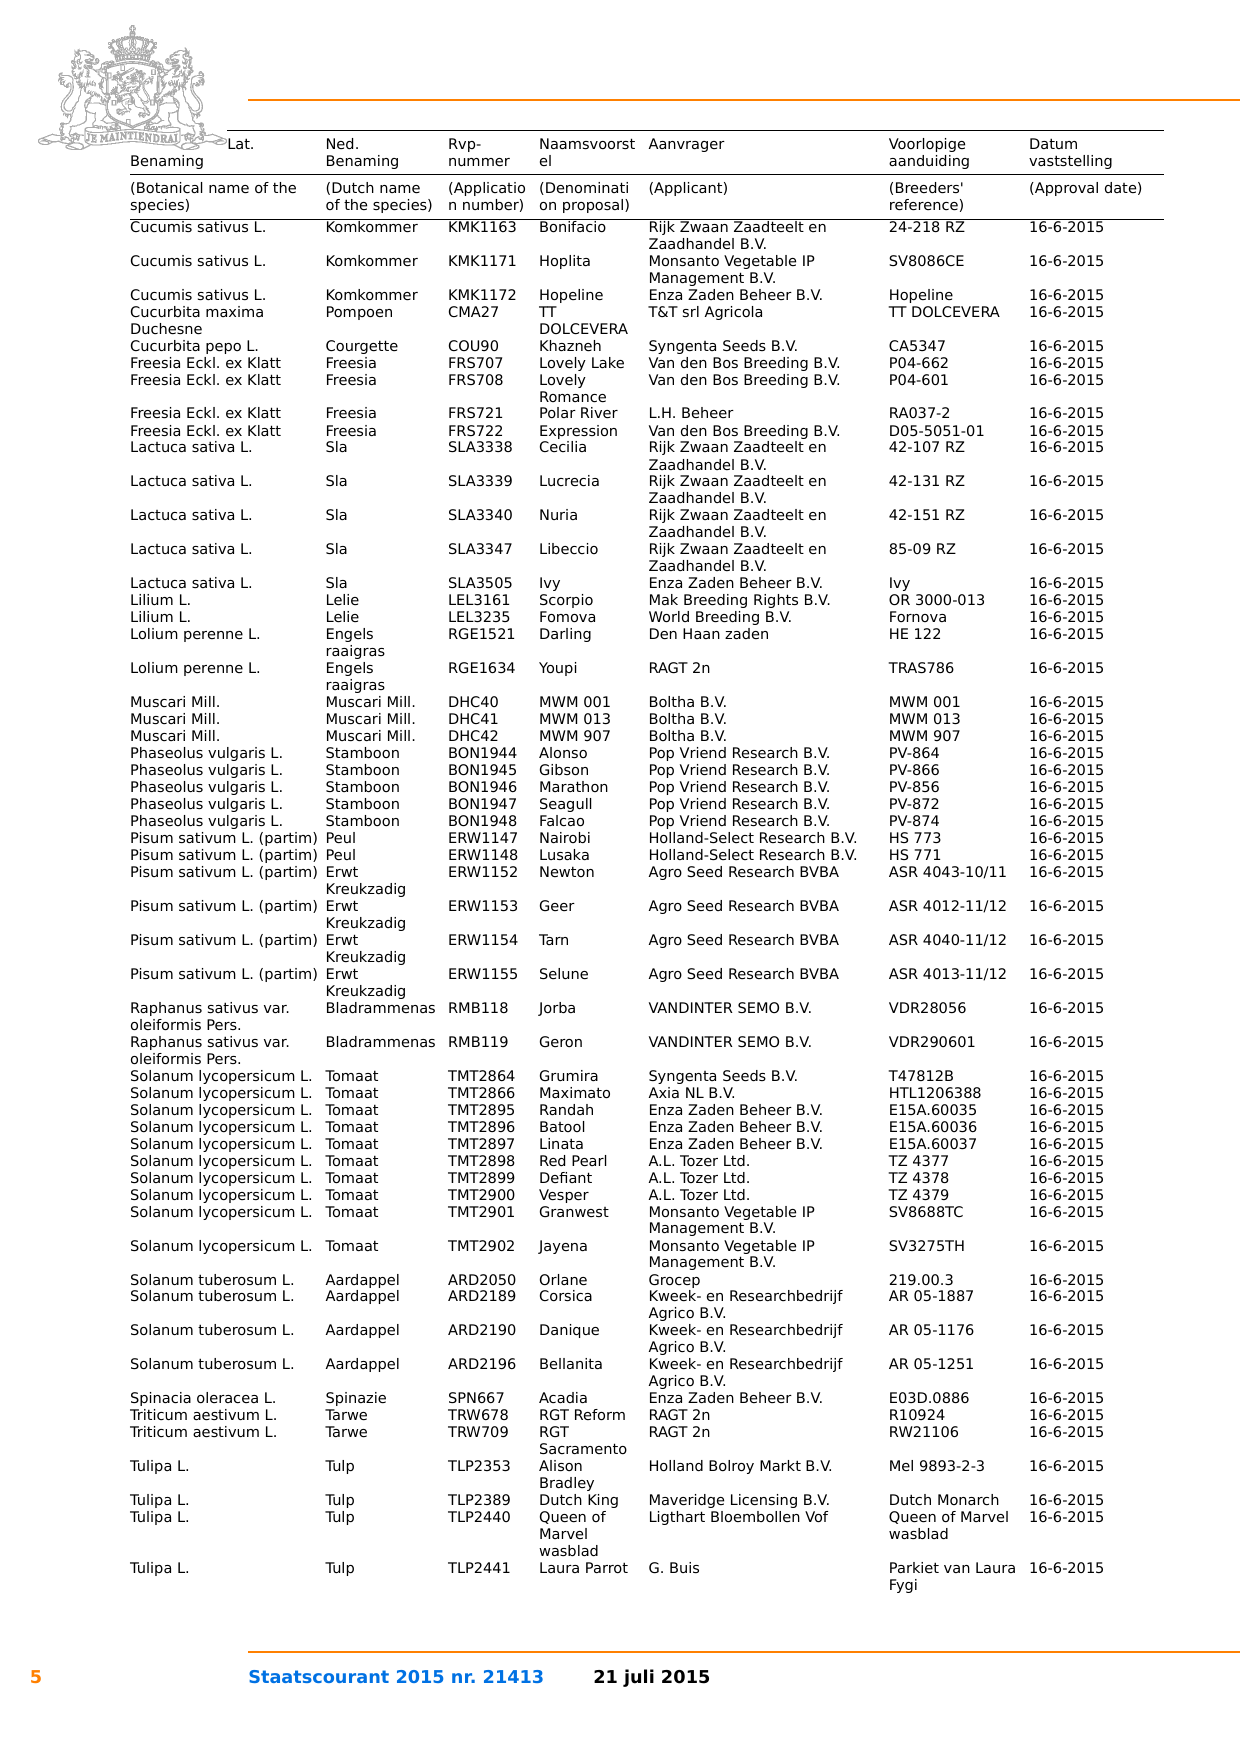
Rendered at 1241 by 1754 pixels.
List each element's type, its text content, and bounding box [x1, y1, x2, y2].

table_cell LEL3161 [442, 592, 533, 609]
table_cell ASR 4013-11/12 [883, 966, 1023, 1000]
table_cell Solanum lycopersicum L. [130, 1170, 319, 1186]
table_cell 16-6-2015 [1023, 813, 1163, 830]
table_cell DHC40 [442, 694, 533, 711]
table_cell KMK1163 [442, 220, 533, 253]
table_cell Boltha B.V. [643, 728, 883, 745]
table_cell 16-6-2015 [1023, 355, 1163, 371]
table_cell Stamboon [320, 813, 442, 830]
table_cell Raphanus sativus var. oleiformis Pers. [130, 1000, 319, 1034]
table_cell Tomaat [320, 1170, 442, 1186]
table_cell Randah [533, 1102, 642, 1118]
table_cell ERW1153 [442, 898, 533, 932]
table_cell 16-6-2015 [1023, 796, 1163, 813]
table_cell FRS708 [442, 371, 533, 405]
table_cell A.L. Tozer Ltd. [643, 1186, 883, 1203]
table_cell Rijk Zwaan Zaadteelt en Zaadhandel B.V. [643, 220, 883, 253]
table_cell (Application number) [442, 175, 533, 219]
table_cell Lactuca sativa L. [130, 575, 319, 592]
table_cell Pop Vriend Research B.V. [643, 779, 883, 796]
table_cell Agro Seed Research BVBA [643, 932, 883, 966]
table_cell 16-6-2015 [1023, 660, 1163, 694]
table_cell Tulp [320, 1560, 442, 1594]
table_cell TLP2389 [442, 1492, 533, 1509]
table_cell Van den Bos Breeding B.V. [643, 371, 883, 405]
table_cell Ivy [533, 575, 642, 592]
table_cell Maveridge Licensing B.V. [643, 1492, 883, 1509]
table_cell RAGT 2n [643, 1424, 883, 1458]
table_cell Ivy [883, 575, 1023, 592]
table_cell Komkommer [320, 253, 442, 287]
table_cell 16-6-2015 [1023, 1186, 1163, 1203]
table_cell Sla [320, 575, 442, 592]
table_cell Marathon [533, 779, 642, 796]
table_cell HS 771 [883, 847, 1023, 864]
table_cell (Botanical name of the species) [130, 175, 319, 219]
table_cell Solanum lycopersicum L. [130, 1085, 319, 1102]
table_cell HTL1206388 [883, 1085, 1023, 1102]
table_cell Solanum lycopersicum L. [130, 1068, 319, 1084]
table_cell Solanum tuberosum L. [130, 1271, 319, 1288]
table_cell Pop Vriend Research B.V. [643, 796, 883, 813]
table_cell RMB118 [442, 1000, 533, 1034]
table_cell Engels raaigras [320, 660, 442, 694]
table_cell Youpi [533, 660, 642, 694]
table_cell 85-09 RZ [883, 541, 1023, 575]
table_cell Van den Bos Breeding B.V. [643, 423, 883, 439]
table_cell Phaseolus vulgaris L. [130, 813, 319, 830]
table_cell PV-864 [883, 745, 1023, 762]
table_header Ned. Benaming [320, 131, 442, 174]
table_cell Hoplita [533, 253, 642, 287]
table_cell VDR28056 [883, 1000, 1023, 1034]
table_cell PV-866 [883, 762, 1023, 779]
table_cell 16-6-2015 [1023, 253, 1163, 287]
table_cell Nairobi [533, 830, 642, 847]
table_cell Komkommer [320, 220, 442, 253]
table_cell Enza Zaden Beheer B.V. [643, 1119, 883, 1136]
table_cell Erwt Kreukzadig [320, 864, 442, 898]
table_cell Solanum lycopersicum L. [130, 1136, 319, 1152]
table_cell Tarn [533, 932, 642, 966]
table_cell RA037-2 [883, 405, 1023, 422]
table_cell Lilium L. [130, 592, 319, 609]
table_cell 16-6-2015 [1023, 1356, 1163, 1390]
table_cell Enza Zaden Beheer B.V. [643, 1102, 883, 1118]
table_cell Granwest [533, 1204, 642, 1237]
table_cell Cucumis sativus L. [130, 287, 319, 303]
table_cell 42-131 RZ [883, 473, 1023, 507]
table_cell Lilium L. [130, 609, 319, 626]
table_cell P04-662 [883, 355, 1023, 371]
table_cell RW21106 [883, 1424, 1023, 1458]
table_cell SLA3505 [442, 575, 533, 592]
table_cell Stamboon [320, 779, 442, 796]
table_cell ERW1155 [442, 966, 533, 1000]
table_cell Rijk Zwaan Zaadteelt en Zaadhandel B.V. [643, 473, 883, 507]
table_cell Gibson [533, 762, 642, 779]
table_cell ASR 4040-11/12 [883, 932, 1023, 966]
table_cell OR 3000-013 [883, 592, 1023, 609]
table_cell Sla [320, 541, 442, 575]
table_cell 16-6-2015 [1023, 1000, 1163, 1034]
table_cell Rijk Zwaan Zaadteelt en Zaadhandel B.V. [643, 541, 883, 575]
table_cell COU90 [442, 338, 533, 354]
table_cell E15A.60035 [883, 1102, 1023, 1118]
table_cell Sla [320, 473, 442, 507]
table_cell Tomaat [320, 1102, 442, 1118]
table_cell Selune [533, 966, 642, 1000]
table_cell Lactuca sativa L. [130, 541, 319, 575]
table_cell RAGT 2n [643, 660, 883, 694]
table_cell MWM 001 [883, 694, 1023, 711]
table_cell Pompoen [320, 304, 442, 337]
table_cell AR 05-1251 [883, 1356, 1023, 1390]
table_cell TLP2441 [442, 1560, 533, 1594]
table_header Rvp-nummer [442, 131, 533, 174]
table_cell 16-6-2015 [1023, 405, 1163, 422]
table_cell Acadia [533, 1390, 642, 1407]
table_cell Bonifacio [533, 220, 642, 253]
table_cell Freesia Eckl. ex Klatt [130, 371, 319, 405]
table_cell 16-6-2015 [1023, 1170, 1163, 1186]
table_cell Alison Bradley [533, 1458, 642, 1492]
table_cell 16-6-2015 [1023, 1288, 1163, 1322]
table_cell 16-6-2015 [1023, 932, 1163, 966]
table_cell Agro Seed Research BVBA [643, 898, 883, 932]
table_cell Pisum sativum L. (partim) [130, 966, 319, 1000]
table_cell Aardappel [320, 1288, 442, 1322]
table_cell TMT2898 [442, 1153, 533, 1169]
table_cell Phaseolus vulgaris L. [130, 779, 319, 796]
table_cell (Applicant) [643, 175, 883, 219]
table_cell Falcao [533, 813, 642, 830]
table_cell Pisum sativum L. (partim) [130, 830, 319, 847]
table_cell Tomaat [320, 1186, 442, 1203]
table_cell Bladrammenas [320, 1034, 442, 1068]
table_cell 24-218 RZ [883, 220, 1023, 253]
table_cell VANDINTER SEMO B.V. [643, 1000, 883, 1034]
table_cell Solanum lycopersicum L. [130, 1119, 319, 1136]
table_cell ARD2050 [442, 1271, 533, 1288]
table_cell 16-6-2015 [1023, 1509, 1163, 1560]
table_cell Aardappel [320, 1356, 442, 1390]
table_cell 16-6-2015 [1023, 287, 1163, 303]
table_cell TMT2902 [442, 1238, 533, 1271]
table_cell Lactuca sativa L. [130, 507, 319, 541]
table_cell ERW1148 [442, 847, 533, 864]
table_cell 16-6-2015 [1023, 966, 1163, 1000]
table_cell 16-6-2015 [1023, 1136, 1163, 1152]
table_cell Muscari Mill. [320, 694, 442, 711]
table_cell TMT2866 [442, 1085, 533, 1102]
table_cell Maximato [533, 1085, 642, 1102]
table_cell Van den Bos Breeding B.V. [643, 355, 883, 371]
table_cell HE 122 [883, 626, 1023, 660]
table_cell Phaseolus vulgaris L. [130, 762, 319, 779]
table_cell 16-6-2015 [1023, 220, 1163, 253]
table_cell E15A.60037 [883, 1136, 1023, 1152]
table_cell Tarwe [320, 1424, 442, 1458]
table_cell Sla [320, 507, 442, 541]
table_cell 16-6-2015 [1023, 1407, 1163, 1424]
table_cell (Dutch name of the species) [320, 175, 442, 219]
table_cell AR 05-1176 [883, 1322, 1023, 1356]
table_cell Batool [533, 1119, 642, 1136]
table_cell SLA3340 [442, 507, 533, 541]
table_cell TZ 4378 [883, 1170, 1023, 1186]
table_cell TRAS786 [883, 660, 1023, 694]
table_cell 16-6-2015 [1023, 626, 1163, 660]
table_cell 16-6-2015 [1023, 1458, 1163, 1492]
table_cell ARD2190 [442, 1322, 533, 1356]
table_cell (Denomination proposal) [533, 175, 642, 219]
table_cell SV8086CE [883, 253, 1023, 287]
table_cell 16-6-2015 [1023, 592, 1163, 609]
table_cell Enza Zaden Beheer B.V. [643, 287, 883, 303]
table_cell TMT2896 [442, 1119, 533, 1136]
table_cell Linata [533, 1136, 642, 1152]
table_cell Dutch Monarch [883, 1492, 1023, 1509]
table_cell SV8688TC [883, 1204, 1023, 1237]
table_cell 16-6-2015 [1023, 1204, 1163, 1237]
table_cell Agro Seed Research BVBA [643, 864, 883, 898]
table_cell Cucurbita pepo L. [130, 338, 319, 354]
table_cell BON1945 [442, 762, 533, 779]
table_cell Muscari Mill. [130, 728, 319, 745]
table_cell RGT Reform [533, 1407, 642, 1424]
table_cell MWM 907 [883, 728, 1023, 745]
table_cell Jayena [533, 1238, 642, 1271]
table_cell ARD2189 [442, 1288, 533, 1322]
table_cell Den Haan zaden [643, 626, 883, 660]
table_cell Peul [320, 830, 442, 847]
table_cell 16-6-2015 [1023, 898, 1163, 932]
table_cell Muscari Mill. [130, 694, 319, 711]
table_cell Cecilia [533, 439, 642, 473]
table_cell 219.00.3 [883, 1271, 1023, 1288]
table_cell Erwt Kreukzadig [320, 966, 442, 1000]
table_cell KMK1171 [442, 253, 533, 287]
table_cell Libeccio [533, 541, 642, 575]
table_cell SLA3338 [442, 439, 533, 473]
table_cell RMB119 [442, 1034, 533, 1068]
table_cell TMT2895 [442, 1102, 533, 1118]
table_cell Muscari Mill. [320, 711, 442, 728]
table_cell Solanum tuberosum L. [130, 1288, 319, 1322]
table_cell Monsanto Vegetable IP Management B.V. [643, 1204, 883, 1237]
table_cell RAGT 2n [643, 1407, 883, 1424]
table_cell Muscari Mill. [320, 728, 442, 745]
table_cell ARD2196 [442, 1356, 533, 1390]
table_cell (Breeders' reference) [883, 175, 1023, 219]
table_cell E03D.0886 [883, 1390, 1023, 1407]
table_cell Queen of Marvel wasblad [883, 1509, 1023, 1560]
table_cell 16-6-2015 [1023, 864, 1163, 898]
table_cell TMT2900 [442, 1186, 533, 1203]
table_cell Nuria [533, 507, 642, 541]
table_cell Defiant [533, 1170, 642, 1186]
table_cell Tomaat [320, 1119, 442, 1136]
table_cell Pisum sativum L. (partim) [130, 864, 319, 898]
table_cell 16-6-2015 [1023, 541, 1163, 575]
table_cell Tomaat [320, 1153, 442, 1169]
table_header Aanvrager [643, 131, 883, 174]
table_cell CA5347 [883, 338, 1023, 354]
table_cell FRS722 [442, 423, 533, 439]
table_cell G. Buis [643, 1560, 883, 1594]
table_cell Tulp [320, 1509, 442, 1560]
table_cell Newton [533, 864, 642, 898]
table_cell Cucurbita maxima Duchesne [130, 304, 319, 337]
table_cell TMT2901 [442, 1204, 533, 1237]
table_cell TT DOLCEVERA [883, 304, 1023, 337]
table_cell Dutch King [533, 1492, 642, 1509]
table_cell MWM 907 [533, 728, 642, 745]
table_cell Bellanita [533, 1356, 642, 1390]
table_cell Scorpio [533, 592, 642, 609]
table_cell Phaseolus vulgaris L. [130, 745, 319, 762]
table_cell Stamboon [320, 762, 442, 779]
table_cell 16-6-2015 [1023, 1492, 1163, 1509]
table_cell Hopeline [883, 287, 1023, 303]
picture [38, 25, 227, 150]
table_cell 16-6-2015 [1023, 830, 1163, 847]
table_cell World Breeding B.V. [643, 609, 883, 626]
table_cell 16-6-2015 [1023, 711, 1163, 728]
table_cell 16-6-2015 [1023, 1068, 1163, 1084]
table_cell Lelie [320, 609, 442, 626]
table_cell 42-151 RZ [883, 507, 1023, 541]
table_cell Vesper [533, 1186, 642, 1203]
table_cell MWM 001 [533, 694, 642, 711]
table_cell Tulp [320, 1458, 442, 1492]
table_cell Axia NL B.V. [643, 1085, 883, 1102]
table_cell LEL3235 [442, 609, 533, 626]
table_cell BON1947 [442, 796, 533, 813]
table_cell ERW1147 [442, 830, 533, 847]
table_cell Triticum aestivum L. [130, 1424, 319, 1458]
table_cell L.H. Beheer [643, 405, 883, 422]
table_cell SLA3347 [442, 541, 533, 575]
table_cell 16-6-2015 [1023, 779, 1163, 796]
table_cell 16-6-2015 [1023, 473, 1163, 507]
table_cell Erwt Kreukzadig [320, 932, 442, 966]
table_cell PV-856 [883, 779, 1023, 796]
table_cell (Approval date) [1023, 175, 1163, 219]
table_cell TRW678 [442, 1407, 533, 1424]
table_cell Spinazie [320, 1390, 442, 1407]
table_cell Lovely Lake [533, 355, 642, 371]
table_cell 16-6-2015 [1023, 371, 1163, 405]
table_cell Tomaat [320, 1085, 442, 1102]
table_cell A.L. Tozer Ltd. [643, 1153, 883, 1169]
table_cell Peul [320, 847, 442, 864]
table_cell 16-6-2015 [1023, 507, 1163, 541]
table_cell Lusaka [533, 847, 642, 864]
table_cell TLP2440 [442, 1509, 533, 1560]
table_cell Darling [533, 626, 642, 660]
table_cell 16-6-2015 [1023, 1271, 1163, 1288]
table_cell 16-6-2015 [1023, 1322, 1163, 1356]
table_cell 16-6-2015 [1023, 439, 1163, 473]
table_cell Solanum lycopersicum L. [130, 1186, 319, 1203]
table_cell TLP2353 [442, 1458, 533, 1492]
table_cell 16-6-2015 [1023, 1034, 1163, 1068]
table_cell 16-6-2015 [1023, 1560, 1163, 1594]
table_cell Enza Zaden Beheer B.V. [643, 1390, 883, 1407]
table_cell Raphanus sativus var. oleiformis Pers. [130, 1034, 319, 1068]
table_cell SPN667 [442, 1390, 533, 1407]
table_cell TMT2897 [442, 1136, 533, 1152]
table_cell Stamboon [320, 745, 442, 762]
table_cell Geron [533, 1034, 642, 1068]
table_cell E15A.60036 [883, 1119, 1023, 1136]
table_cell Geer [533, 898, 642, 932]
table_cell Enza Zaden Beheer B.V. [643, 575, 883, 592]
table_cell Spinacia oleracea L. [130, 1390, 319, 1407]
table_cell Freesia [320, 355, 442, 371]
table_cell RGE1634 [442, 660, 533, 694]
table_cell 16-6-2015 [1023, 762, 1163, 779]
table_cell Syngenta Seeds B.V. [643, 1068, 883, 1084]
table_cell Freesia [320, 405, 442, 422]
table_cell TZ 4379 [883, 1186, 1023, 1203]
table_cell Syngenta Seeds B.V. [643, 338, 883, 354]
table_cell Pisum sativum L. (partim) [130, 898, 319, 932]
table_cell Tarwe [320, 1407, 442, 1424]
table_cell Solanum tuberosum L. [130, 1356, 319, 1390]
table_cell Freesia Eckl. ex Klatt [130, 355, 319, 371]
table_cell Holland-Select Research B.V. [643, 847, 883, 864]
table_cell Freesia [320, 371, 442, 405]
table_cell FRS721 [442, 405, 533, 422]
table_cell Engels raaigras [320, 626, 442, 660]
table_cell Ligthart Bloembollen Vof [643, 1509, 883, 1560]
table_cell 16-6-2015 [1023, 1238, 1163, 1271]
table_cell Cucumis sativus L. [130, 220, 319, 253]
table_cell Monsanto Vegetable IP Management B.V. [643, 253, 883, 287]
table_cell Courgette [320, 338, 442, 354]
table_cell Solanum lycopersicum L. [130, 1153, 319, 1169]
table_cell Jorba [533, 1000, 642, 1034]
table_cell Polar River [533, 405, 642, 422]
table_cell 16-6-2015 [1023, 338, 1163, 354]
table_cell Lolium perenne L. [130, 626, 319, 660]
table_cell A.L. Tozer Ltd. [643, 1170, 883, 1186]
table_cell Sla [320, 439, 442, 473]
table_cell FRS707 [442, 355, 533, 371]
table_cell 16-6-2015 [1023, 728, 1163, 745]
table_cell Freesia Eckl. ex Klatt [130, 423, 319, 439]
table_cell 16-6-2015 [1023, 304, 1163, 337]
table_cell Muscari Mill. [130, 711, 319, 728]
table_cell Tomaat [320, 1136, 442, 1152]
table_cell Lelie [320, 592, 442, 609]
table_cell 16-6-2015 [1023, 847, 1163, 864]
table_cell 16-6-2015 [1023, 609, 1163, 626]
table_cell Triticum aestivum L. [130, 1407, 319, 1424]
table_cell Tulp [320, 1492, 442, 1509]
table_cell DHC42 [442, 728, 533, 745]
table_cell T47812B [883, 1068, 1023, 1084]
table_cell TMT2864 [442, 1068, 533, 1084]
table_cell Tomaat [320, 1068, 442, 1084]
table_cell 16-6-2015 [1023, 1102, 1163, 1118]
table_cell Kweek- en Researchbedrijf Agrico B.V. [643, 1288, 883, 1322]
table_cell Solanum lycopersicum L. [130, 1238, 319, 1271]
table_cell Tulipa L. [130, 1560, 319, 1594]
table_cell Boltha B.V. [643, 711, 883, 728]
table_cell Lactuca sativa L. [130, 439, 319, 473]
table_cell 16-6-2015 [1023, 1085, 1163, 1102]
table_cell Mel 9893-2-3 [883, 1458, 1023, 1492]
table_cell Pisum sativum L. (partim) [130, 847, 319, 864]
table_cell BON1948 [442, 813, 533, 830]
table_cell Solanum lycopersicum L. [130, 1102, 319, 1118]
table_cell Erwt Kreukzadig [320, 898, 442, 932]
table_cell VDR290601 [883, 1034, 1023, 1068]
table_header Lat. Benaming [130, 131, 319, 174]
table_cell Alonso [533, 745, 642, 762]
table_cell Lucrecia [533, 473, 642, 507]
table_cell Lolium perenne L. [130, 660, 319, 694]
table_cell VANDINTER SEMO B.V. [643, 1034, 883, 1068]
table_cell Tulipa L. [130, 1509, 319, 1560]
table_cell MWM 013 [883, 711, 1023, 728]
table_cell 16-6-2015 [1023, 575, 1163, 592]
table_cell Corsica [533, 1288, 642, 1322]
table_cell Lovely Romance [533, 371, 642, 405]
table_cell TRW709 [442, 1424, 533, 1458]
table_cell SLA3339 [442, 473, 533, 507]
table_cell BON1944 [442, 745, 533, 762]
table_cell Tulipa L. [130, 1458, 319, 1492]
table_header Datum vaststelling [1023, 131, 1163, 174]
table_cell Queen of Marvel wasblad [533, 1509, 642, 1560]
table_cell PV-874 [883, 813, 1023, 830]
table_cell R10924 [883, 1407, 1023, 1424]
table_cell D05-5051-01 [883, 423, 1023, 439]
table_cell 42-107 RZ [883, 439, 1023, 473]
table_cell Tomaat [320, 1238, 442, 1271]
table_cell MWM 013 [533, 711, 642, 728]
table_cell 16-6-2015 [1023, 1119, 1163, 1136]
table_cell 16-6-2015 [1023, 1424, 1163, 1458]
table_cell Holland Bolroy Markt B.V. [643, 1458, 883, 1492]
table_cell Solanum lycopersicum L. [130, 1204, 319, 1237]
table_cell Grocep [643, 1271, 883, 1288]
table_cell Expression [533, 423, 642, 439]
table_cell KMK1172 [442, 287, 533, 303]
table_cell Tomaat [320, 1204, 442, 1237]
table_cell Pop Vriend Research B.V. [643, 762, 883, 779]
table_cell 16-6-2015 [1023, 745, 1163, 762]
table_cell Fornova [883, 609, 1023, 626]
table_cell SV3275TH [883, 1238, 1023, 1271]
table_cell 16-6-2015 [1023, 1390, 1163, 1407]
table_cell ASR 4043-10/11 [883, 864, 1023, 898]
table_cell Rijk Zwaan Zaadteelt en Zaadhandel B.V. [643, 507, 883, 541]
table_cell P04-601 [883, 371, 1023, 405]
table_cell Red Pearl [533, 1153, 642, 1169]
table_cell RGE1521 [442, 626, 533, 660]
table_cell Tulipa L. [130, 1492, 319, 1509]
table_cell Boltha B.V. [643, 694, 883, 711]
table_cell Aardappel [320, 1322, 442, 1356]
table_cell Rijk Zwaan Zaadteelt en Zaadhandel B.V. [643, 439, 883, 473]
table_cell Grumira [533, 1068, 642, 1084]
table_cell ERW1152 [442, 864, 533, 898]
table_cell Lactuca sativa L. [130, 473, 319, 507]
table_cell Freesia Eckl. ex Klatt [130, 405, 319, 422]
table_cell Parkiet van Laura Fygi [883, 1560, 1023, 1594]
table_cell Enza Zaden Beheer B.V. [643, 1136, 883, 1152]
table_header Voorlopige aanduiding [883, 131, 1023, 174]
table_cell Pop Vriend Research B.V. [643, 813, 883, 830]
table_cell Orlane [533, 1271, 642, 1288]
table_cell ERW1154 [442, 932, 533, 966]
table_cell Solanum tuberosum L. [130, 1322, 319, 1356]
table_cell Fomova [533, 609, 642, 626]
table_cell BON1946 [442, 779, 533, 796]
table_cell CMA27 [442, 304, 533, 337]
table_cell 16-6-2015 [1023, 694, 1163, 711]
table_cell Monsanto Vegetable IP Management B.V. [643, 1238, 883, 1271]
table_cell Holland-Select Research B.V. [643, 830, 883, 847]
table_cell ASR 4012-11/12 [883, 898, 1023, 932]
table_cell Khazneh [533, 338, 642, 354]
table_cell Agro Seed Research BVBA [643, 966, 883, 1000]
table_cell 16-6-2015 [1023, 1153, 1163, 1169]
table_cell Cucumis sativus L. [130, 253, 319, 287]
table_cell Kweek- en Researchbedrijf Agrico B.V. [643, 1322, 883, 1356]
table_cell Phaseolus vulgaris L. [130, 796, 319, 813]
table_cell Aardappel [320, 1271, 442, 1288]
table_cell PV-872 [883, 796, 1023, 813]
table_cell Laura Parrot [533, 1560, 642, 1594]
table_cell Pisum sativum L. (partim) [130, 932, 319, 966]
table_cell Freesia [320, 423, 442, 439]
table_cell Hopeline [533, 287, 642, 303]
table_cell TMT2899 [442, 1170, 533, 1186]
table_cell Komkommer [320, 287, 442, 303]
table_cell DHC41 [442, 711, 533, 728]
table_cell RGT Sacramento [533, 1424, 642, 1458]
table_cell Seagull [533, 796, 642, 813]
table_header Naamsvoorstel [533, 131, 642, 174]
table_cell HS 773 [883, 830, 1023, 847]
table_cell TT DOLCEVERA [533, 304, 642, 337]
table_cell AR 05-1887 [883, 1288, 1023, 1322]
table_cell Danique [533, 1322, 642, 1356]
table_cell Stamboon [320, 796, 442, 813]
table_cell TZ 4377 [883, 1153, 1023, 1169]
table_cell Pop Vriend Research B.V. [643, 745, 883, 762]
table_cell 16-6-2015 [1023, 423, 1163, 439]
table_cell Bladrammenas [320, 1000, 442, 1034]
table_cell Kweek- en Researchbedrijf Agrico B.V. [643, 1356, 883, 1390]
table_cell T&T srl Agricola [643, 304, 883, 337]
table_cell Mak Breeding Rights B.V. [643, 592, 883, 609]
